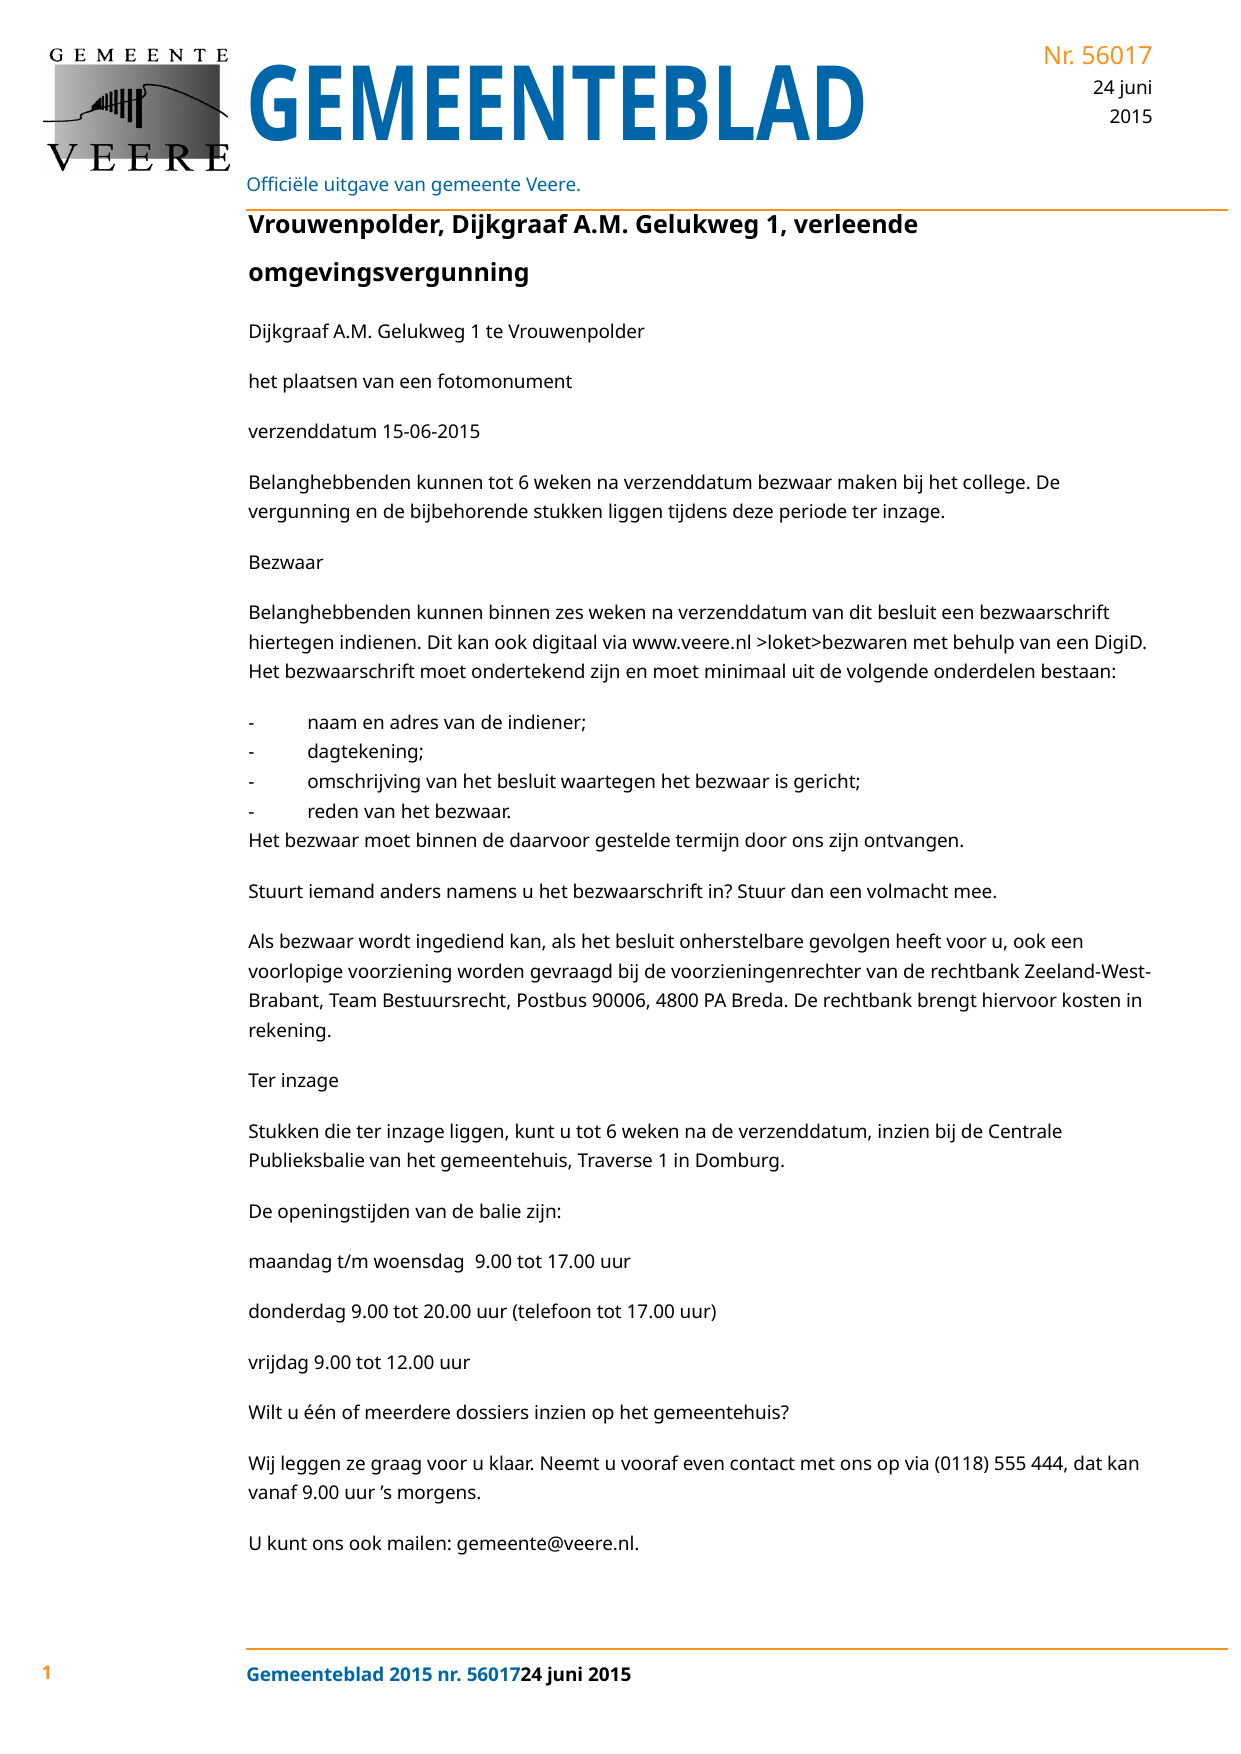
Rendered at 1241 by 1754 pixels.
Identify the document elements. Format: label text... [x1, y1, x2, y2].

text vrijdag 9.00 tot 12.00 uur [248, 1349, 1152, 1375]
text Vrouwenpolder, Dijkgraaf A.M. Gelukweg 1, verleende omgevingsvergunning [248, 211, 1152, 288]
text Dijkgraaf A.M. Gelukweg 1 te Vrouwenpolder [248, 318, 1152, 344]
text Wij leggen ze graag voor u klaar. Neemt u vooraf even contact met ons op via (0118) 555 444, dat kan vanaf 9.00 uur ’s morgens. [248, 1450, 1152, 1505]
text Bezwaar [248, 549, 1152, 575]
list reden van het bezwaar. [248, 798, 1152, 824]
list omschrijving van het besluit waartegen het bezwaar is gericht; [248, 768, 1152, 794]
text De openingstijden van de balie zijn: [248, 1198, 1152, 1224]
text het plaatsen van een fotomonument [248, 368, 1152, 394]
text donderdag 9.00 tot 20.00 uur (telefoon tot 17.00 uur) [248, 1299, 1152, 1324]
text Belanghebbenden kunnen binnen zes weken na verzenddatum van dit besluit een bezwaarschrift hiertegen indienen. Dit kan ook digitaal via www.veere.nl >loket>bezwaren met behulp van een DigiD. Het bezwaarschrift moet ondertekend zijn en moet minimaal uit de volgende onderdelen bestaan: [248, 599, 1152, 684]
text maandag t/m woensdag 9.00 tot 17.00 uur [248, 1248, 1152, 1274]
text Belanghebbenden kunnen tot 6 weken na verzenddatum bezwaar maken bij het college. De vergunning en de bijbehorende stukken liggen tijdens deze periode ter inzage. [248, 469, 1152, 524]
text Ter inzage [248, 1067, 1152, 1093]
text verzenddatum 15-06-2015 [248, 419, 1152, 444]
picture [41, 47, 231, 172]
text U kunt ons ook mailen: gemeente@veere.nl. [248, 1530, 1152, 1556]
text Stukken die ter inzage liggen, kunt u tot 6 weken na de verzenddatum, inzien bij de Centrale Publieksbalie van het gemeentehuis, Traverse 1 in Domburg. [248, 1118, 1152, 1173]
list dagtekening; [248, 739, 1152, 764]
text Het bezwaar moet binnen de daarvoor gestelde termijn door ons zijn ontvangen. [248, 827, 1152, 853]
text Stuurt iemand anders namens u het bezwaarschrift in? Stuur dan een volmacht mee. [248, 878, 1152, 904]
text Wilt u één of meerdere dossiers inzien op het gemeentehuis? [248, 1399, 1152, 1425]
list naam en adres van de indiener; [248, 709, 1152, 735]
text Als bezwaar wordt ingediend kan, als het besluit onherstelbare gevolgen heeft voor u, ook een voorlopige voorziening worden gevraagd bij de voorzieningenrechter van de rechtbank Zeeland-West-Brabant, Team Bestuursrecht, Postbus 90006, 4800 PA Breda. De rechtbank brengt hiervoor kosten in rekening. [248, 928, 1152, 1043]
